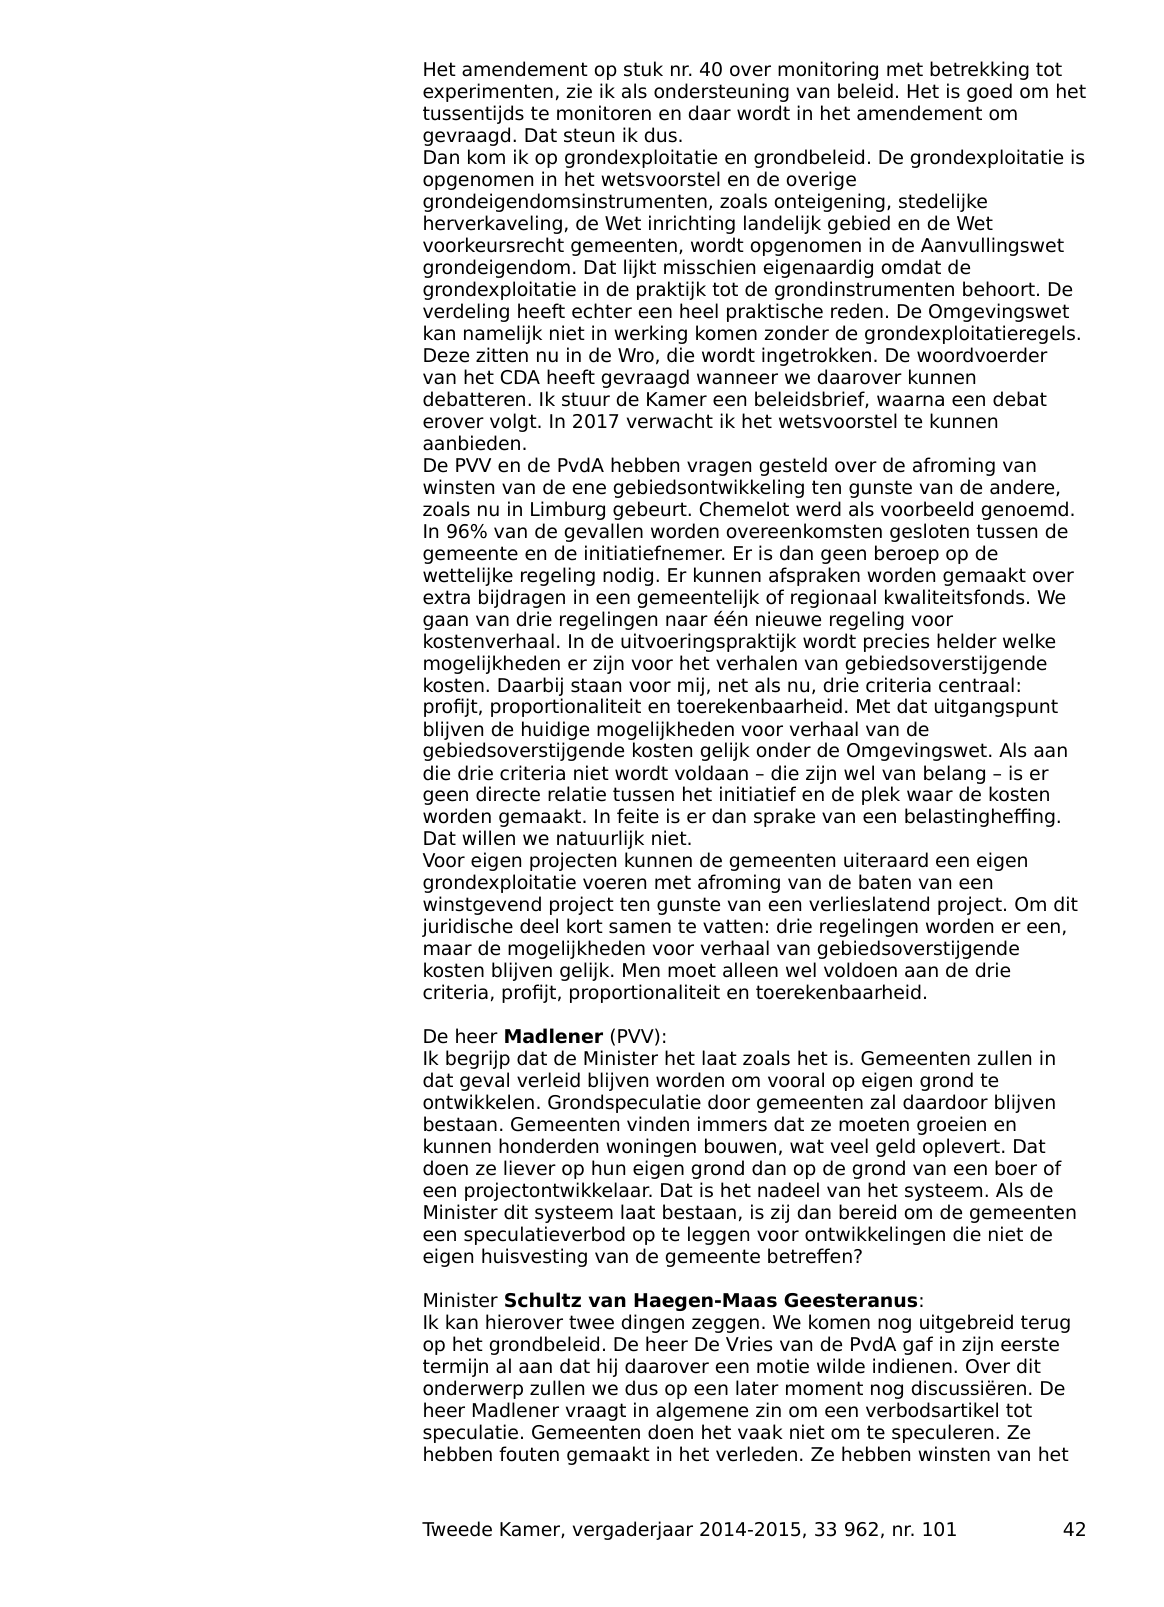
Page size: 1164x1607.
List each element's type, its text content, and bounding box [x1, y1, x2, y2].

text Ik begrijp dat de Minister het laat zoals het is. Gemeenten zullen in dat geval verleid blijven worden om vooral op eigen grond te ontwikkelen. Grondspeculatie door gemeenten zal daardoor blijven bestaan. Gemeenten vinden immers dat ze moeten groeien en kunnen honderden woningen bouwen, wat veel geld oplevert. Dat doen ze liever op hun eigen grond dan op de grond van een boer of een projectontwikkelaar. Dat is het nadeel van het systeem. Als de Minister dit systeem laat bestaan, is zij dan bereid om de gemeenten een speculatieverbod op te leggen voor ontwikkelingen die niet de eigen huisvesting van de gemeente betreffen? [422, 1048, 1087, 1268]
text Ik kan hierover twee dingen zeggen. We komen nog uitgebreid terug op het grondbeleid. De heer De Vries van de PvdA gaf in zijn eerste termijn al aan dat hij daarover een motie wilde indienen. Over dit onderwerp zullen we dus op een later moment nog discussiëren. De heer Madlener vraagt in algemene zin om een verbodsartikel tot speculatie. Gemeenten doen het vaak niet om te speculeren. Ze hebben fouten gemaakt in het verleden. Ze hebben winsten van het [422, 1312, 1087, 1466]
text Minister Schultz van Haegen-Maas Geesteranus: [422, 1290, 1087, 1312]
text De heer Madlener (PVV): [422, 1026, 1087, 1048]
text De PVV en de PvdA hebben vragen gesteld over de afroming van winsten van de ene gebiedsontwikkeling ten gunste van de andere, zoals nu in Limburg gebeurt. Chemelot werd als voorbeeld genoemd. In 96% van de gevallen worden overeenkomsten gesloten tussen de gemeente en de initiatiefnemer. Er is dan geen beroep op de wettelijke regeling nodig. Er kunnen afspraken worden gemaakt over extra bijdragen in een gemeentelijk of regionaal kwaliteitsfonds. We gaan van drie regelingen naar één nieuwe regeling voor kostenverhaal. In de uitvoeringspraktijk wordt precies helder welke mogelijkheden er zijn voor het verhalen van gebiedsoverstijgende kosten. Daarbij staan voor mij, net als nu, drie criteria centraal: profijt, proportionaliteit en toerekenbaarheid. Met dat uitgangspunt blijven de huidige mogelijkheden voor verhaal van de gebiedsoverstijgende kosten gelijk onder de Omgevingswet. Als aan die drie criteria niet wordt voldaan – die zijn wel van belang – is er geen directe relatie tussen het initiatief en de plek waar de kosten worden gemaakt. In feite is er dan sprake van een belastingheffing. Dat willen we natuurlijk niet. [422, 455, 1087, 850]
text Het amendement op stuk nr. 40 over monitoring met betrekking tot experimenten, zie ik als ondersteuning van beleid. Het is goed om het tussentijds te monitoren en daar wordt in het amendement om gevraagd. Dat steun ik dus. [422, 59, 1087, 147]
text Voor eigen projecten kunnen de gemeenten uiteraard een eigen grondexploitatie voeren met afroming van de baten van een winstgevend project ten gunste van een verlieslatend project. Om dit juridische deel kort samen te vatten: drie regelingen worden er een, maar de mogelijkheden voor verhaal van gebiedsoverstijgende kosten blijven gelijk. Men moet alleen wel voldoen aan de drie criteria, profijt, proportionaliteit en toerekenbaarheid. [422, 850, 1087, 1004]
text Dan kom ik op grondexploitatie en grondbeleid. De grondexploitatie is opgenomen in het wetsvoorstel en de overige grondeigendomsinstrumenten, zoals onteigening, stedelijke herverkaveling, de Wet inrichting landelijk gebied en de Wet voorkeursrecht gemeenten, wordt opgenomen in de Aanvullingswet grondeigendom. Dat lijkt misschien eigenaardig omdat de grondexploitatie in de praktijk tot de grondinstrumenten behoort. De verdeling heeft echter een heel praktische reden. De Omgevingswet kan namelijk niet in werking komen zonder de grondexploitatieregels. Deze zitten nu in de Wro, die wordt ingetrokken. De woordvoerder van het CDA heeft gevraagd wanneer we daarover kunnen debatteren. Ik stuur de Kamer een beleidsbrief, waarna een debat erover volgt. In 2017 verwacht ik het wetsvoorstel te kunnen aanbieden. [422, 147, 1087, 455]
